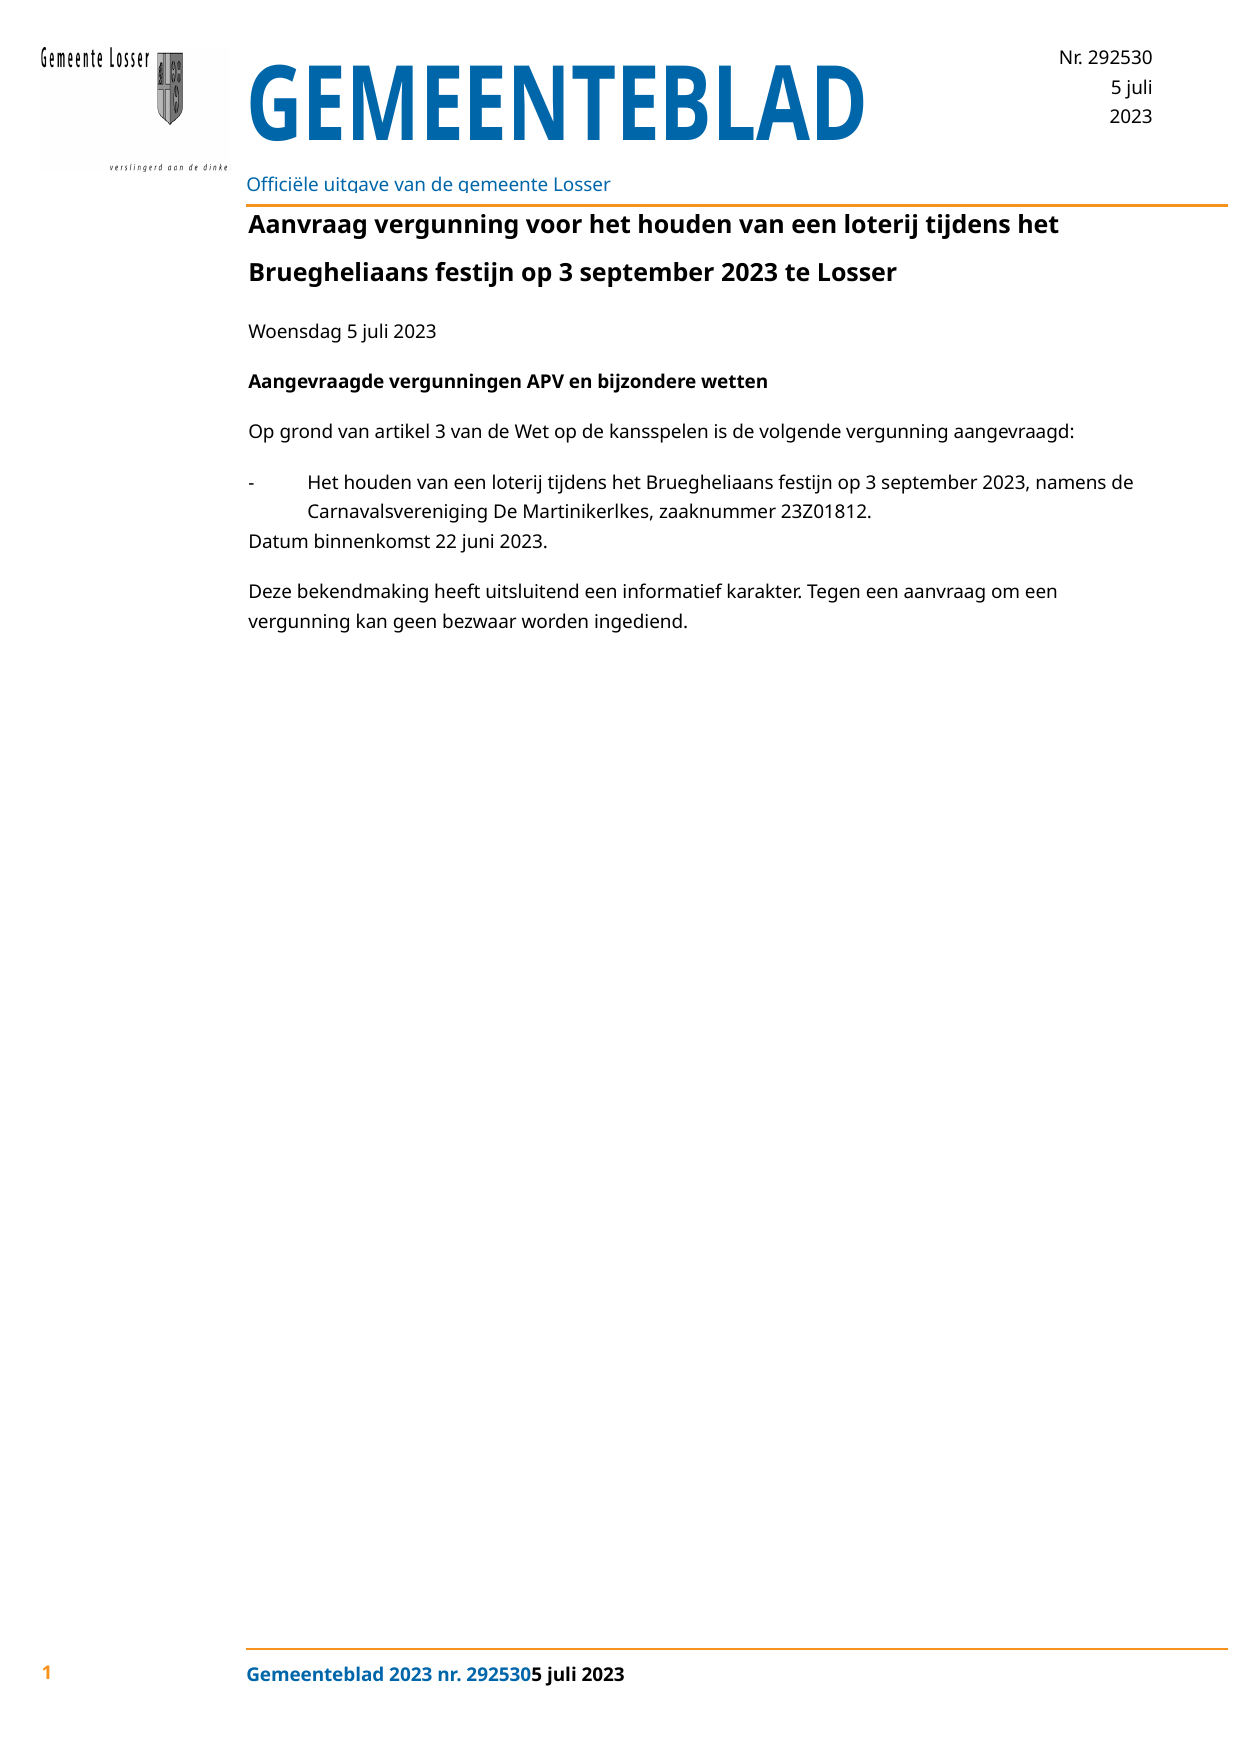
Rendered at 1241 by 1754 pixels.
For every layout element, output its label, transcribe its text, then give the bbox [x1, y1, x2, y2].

text Datum binnenkomst 22 juni 2023. [248, 528, 1152, 554]
text Op grond van artikel 3 van de Wet op de kansspelen is de volgende vergunning aangevraagd: [248, 419, 1152, 444]
text Deze bekendmaking heeft uitsluitend een informatief karakter. Tegen een aanvraag om een vergunning kan geen bezwaar worden ingediend. [248, 579, 1152, 634]
list Het houden van een loterij tijdens het Bruegheliaans festijn op 3 september 2023, namens de Carnavalsvereniging De Martinikerlkes, zaaknummer 23Z01812. [248, 469, 1152, 524]
text Aanvraag vergunning voor het houden van een loterij tijdens het Bruegheliaans festijn op 3 september 2023 te Losser [248, 207, 1152, 288]
picture [41, 47, 231, 172]
text Aangevraagde vergunningen APV en bijzondere wetten [248, 368, 1152, 394]
text Woensdag 5 juli 2023 [248, 318, 1152, 344]
